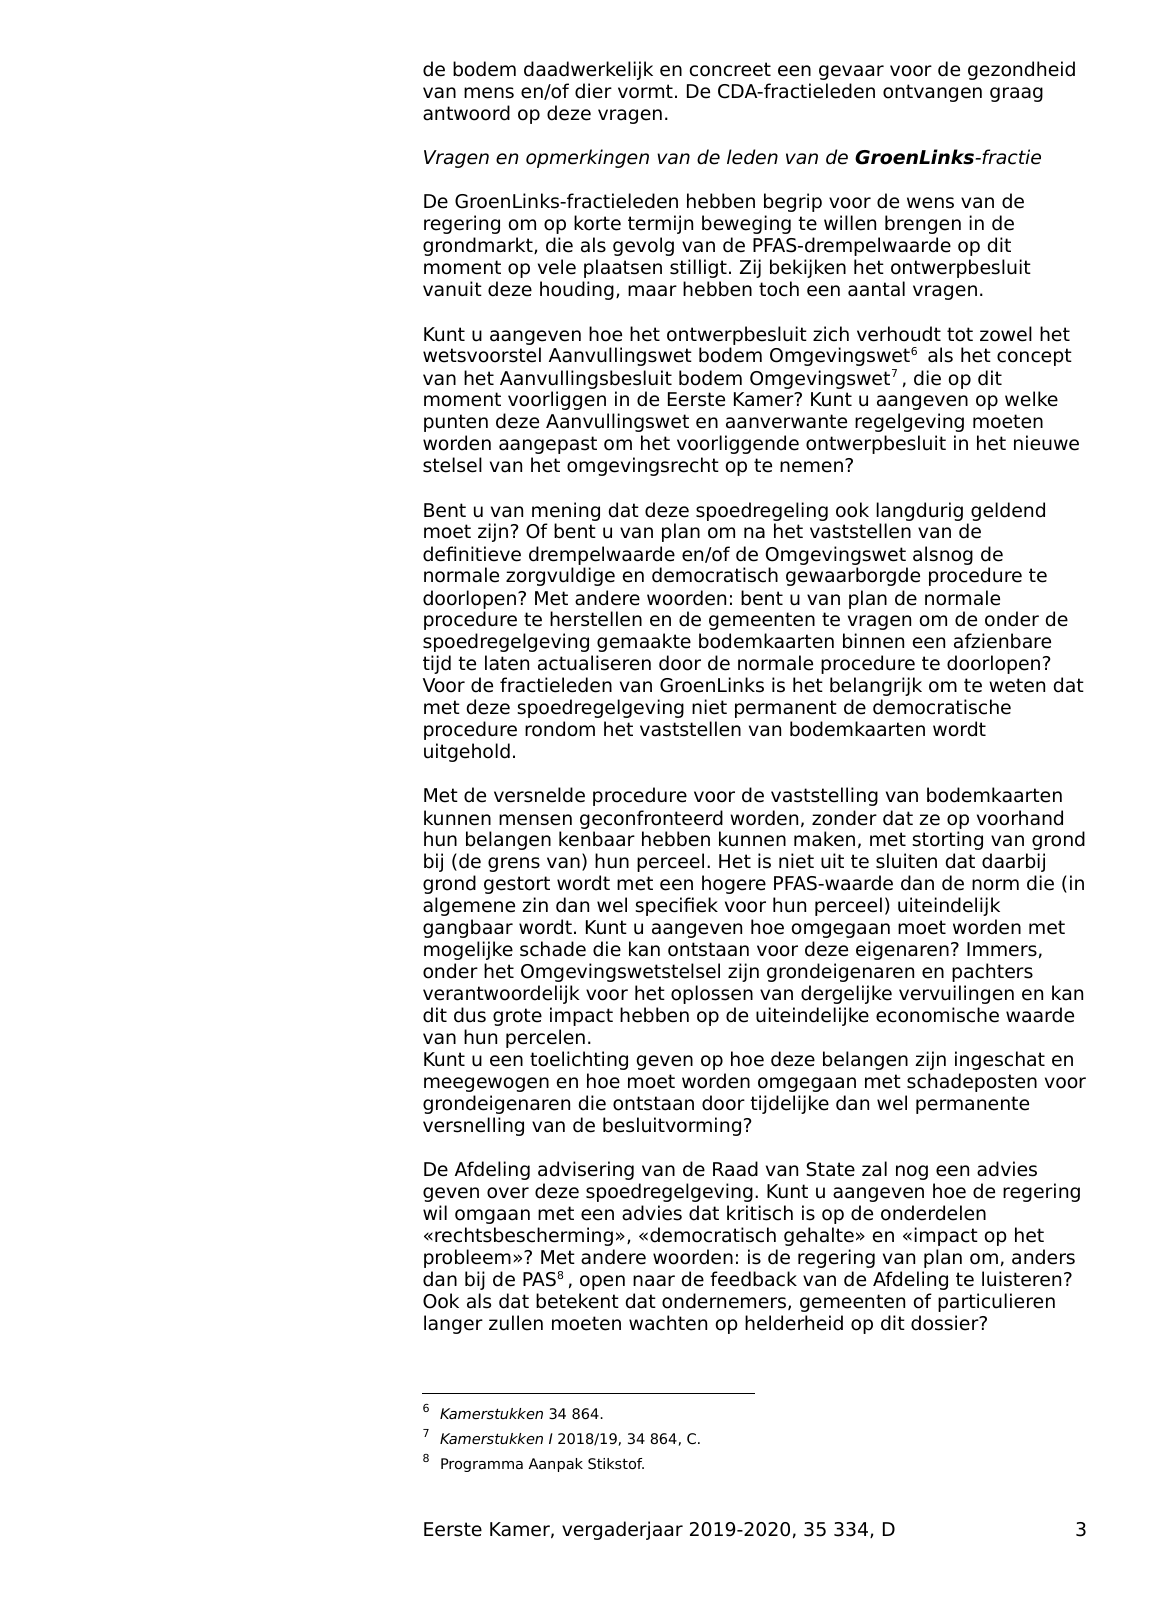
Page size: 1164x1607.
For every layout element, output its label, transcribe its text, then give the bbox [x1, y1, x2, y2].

text Kamerstukken 34 864. [422, 1402, 1087, 1424]
text Kunt u aangeven hoe het ontwerpbesluit zich verhoudt tot zowel het wetsvoorstel Aanvullingswet bodem Omgevingswet als het concept van het Aanvullingsbesluit bodem Omgevingswet, die op dit moment voorliggen in de Eerste Kamer? Kunt u aangeven op welke punten deze Aanvullingswet en aanverwante regelgeving moeten worden aangepast om het voorliggende ontwerpbesluit in het nieuwe stelsel van het omgevingsrecht op te nemen? [422, 323, 1087, 477]
text De GroenLinks-fractieleden hebben begrip voor de wens van de regering om op korte termijn beweging te willen brengen in de grondmarkt, die als gevolg van de PFAS-drempelwaarde op dit moment op vele plaatsen stilligt. Zij bekijken het ontwerpbesluit vanuit deze houding, maar hebben toch een aantal vragen. [422, 191, 1087, 301]
text Kamerstukken I 2018/19, 34 864, C. [422, 1427, 1087, 1449]
text Bent u van mening dat deze spoedregeling ook langdurig geldend moet zijn? Of bent u van plan om na het vaststellen van de definitieve drempelwaarde en/of de Omgevingswet alsnog de normale zorgvuldige en democratisch gewaarborgde procedure te doorlopen? Met andere woorden: bent u van plan de normale procedure te herstellen en de gemeenten te vragen om de onder de spoedregelgeving gemaakte bodemkaarten binnen een afzienbare tijd te laten actualiseren door de normale procedure te doorlopen? [422, 499, 1087, 675]
text Programma Aanpak Stikstof. [422, 1452, 1087, 1474]
text De Afdeling advisering van de Raad van State zal nog een advies geven over deze spoedregelgeving. Kunt u aangeven hoe de regering wil omgaan met een advies dat kritisch is op de onderdelen «rechtsbescherming», «democratisch gehalte» en «impact op het probleem»? Met andere woorden: is de regering van plan om, anders dan bij de PAS, open naar de feedback van de Afdeling te luisteren? Ook als dat betekent dat ondernemers, gemeenten of particulieren langer zullen moeten wachten op helderheid op dit dossier? [422, 1159, 1087, 1335]
text Met de versnelde procedure voor de vaststelling van bodemkaarten kunnen mensen geconfronteerd worden, zonder dat ze op voorhand hun belangen kenbaar hebben kunnen maken, met storting van grond bij (de grens van) hun perceel. Het is niet uit te sluiten dat daarbij grond gestort wordt met een hogere PFAS-waarde dan de norm die (in algemene zin dan wel specifiek voor hun perceel) uiteindelijk gangbaar wordt. Kunt u aangeven hoe omgegaan moet worden met mogelijke schade die kan ontstaan voor deze eigenaren? Immers, onder het Omgevingswetstelsel zijn grondeigenaren en pachters verantwoordelijk voor het oplossen van dergelijke vervuilingen en kan dit dus grote impact hebben op de uiteindelijke economische waarde van hun percelen. [422, 785, 1087, 1049]
text de bodem daadwerkelijk en concreet een gevaar voor de gezondheid van mens en/of dier vormt. De CDA-fractieleden ontvangen graag antwoord op deze vragen. [422, 59, 1087, 125]
subtitle Vragen en opmerkingen van de leden van de GroenLinks-fractie [422, 147, 1087, 169]
text Kunt u een toelichting geven op hoe deze belangen zijn ingeschat en meegewogen en hoe moet worden omgegaan met schadeposten voor grondeigenaren die ontstaan door tijdelijke dan wel permanente versnelling van de besluitvorming? [422, 1049, 1087, 1137]
text Voor de fractieleden van GroenLinks is het belangrijk om te weten dat met deze spoedregelgeving niet permanent de democratische procedure rondom het vaststellen van bodemkaarten wordt uitgehold. [422, 675, 1087, 763]
